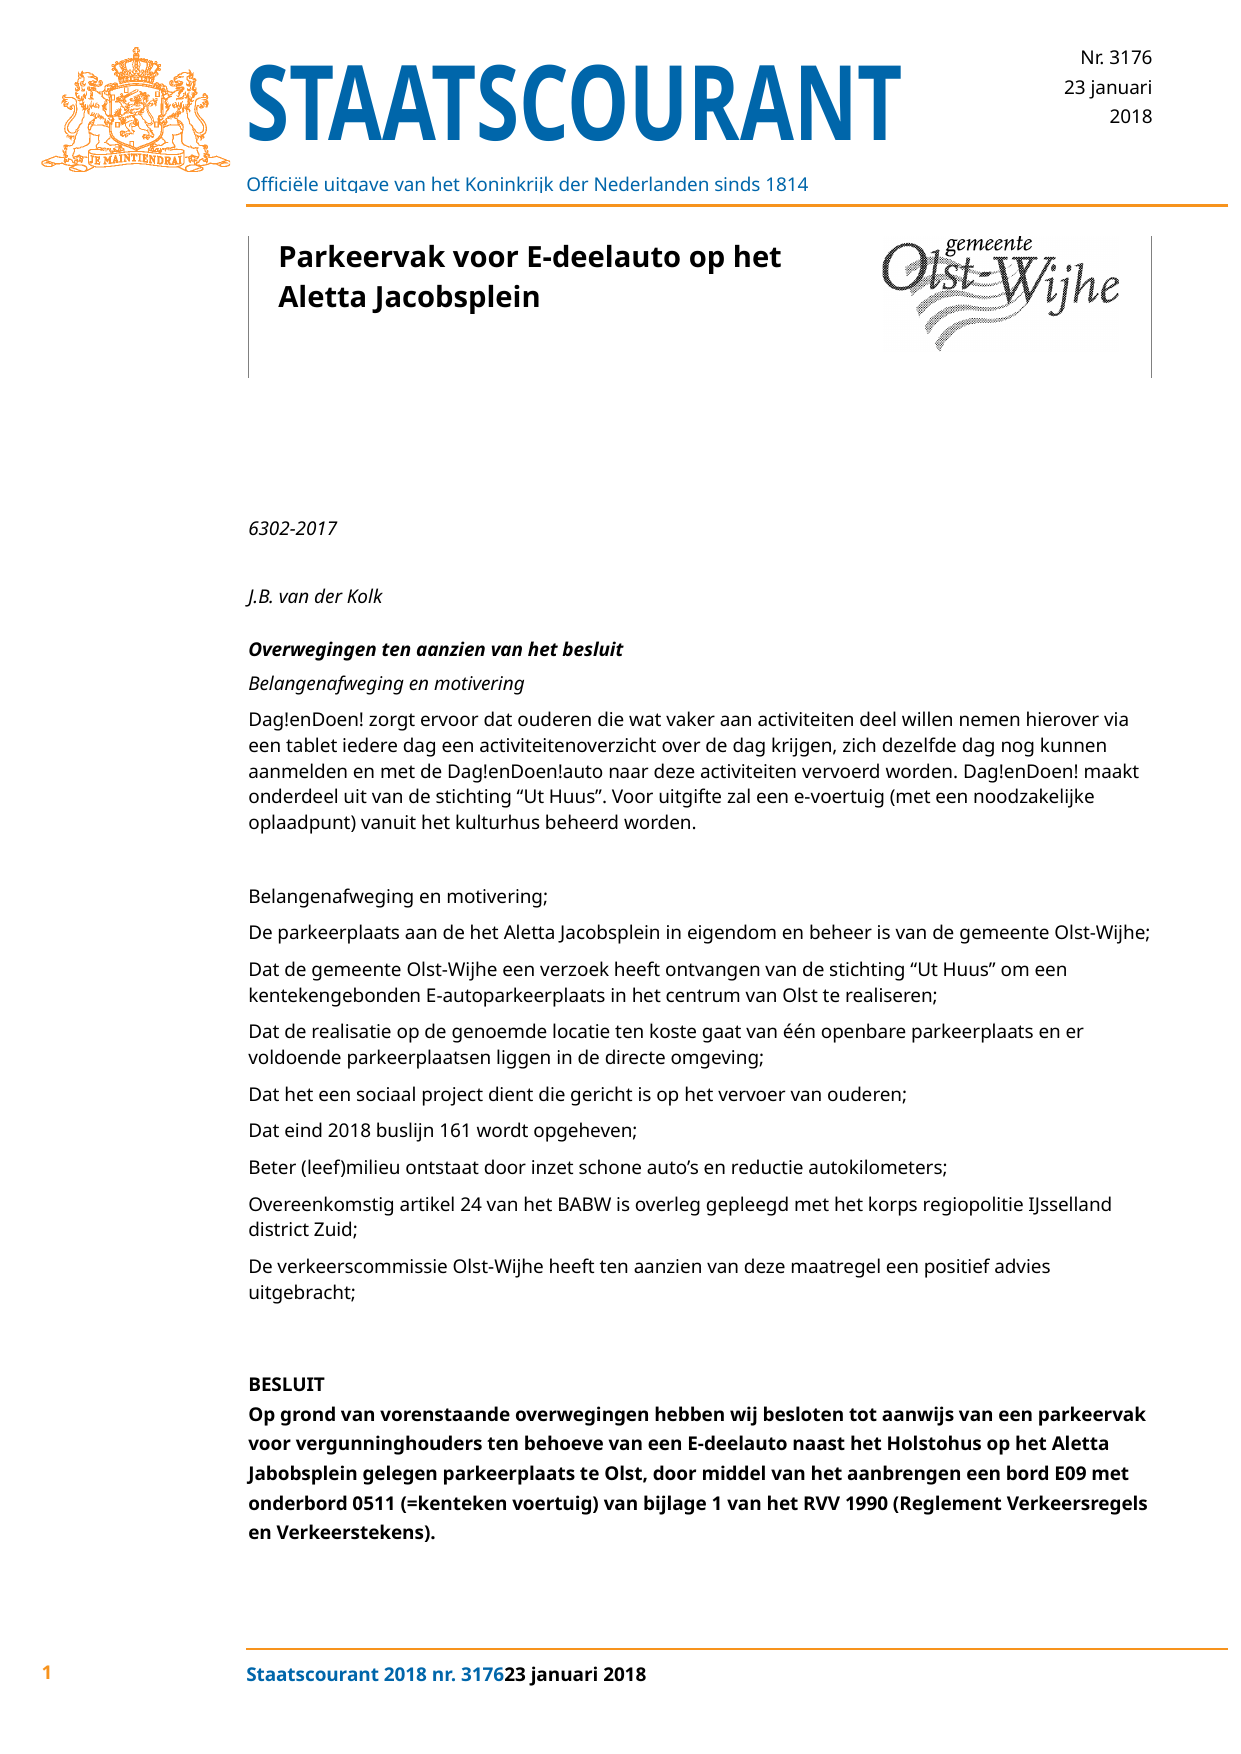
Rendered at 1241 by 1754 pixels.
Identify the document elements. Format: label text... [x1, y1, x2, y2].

text BESLUIT [248, 1371, 1152, 1397]
text Overeenkomstig artikel 24 van het BABW is overleg gepleegd met het korps regiopolitie IJsselland district Zuid; [248, 1191, 1152, 1242]
text 6302-2017 [248, 515, 1152, 541]
text Overwegingen ten aanzien van het besluit [248, 636, 1152, 662]
text Beter (leef)milieu ontstaat door inzet schone auto’s en reductie autokilometers; [248, 1154, 1152, 1180]
text Dag!enDoen! zorgt ervoor dat ouderen die wat vaker aan activiteiten deel willen nemen hierover via een tablet iedere dag een activiteitenoverzicht over de dag krijgen, zich dezelfde dag nog kunnen aanmelden en met de Dag!enDoen!auto naar deze activiteiten vervoerd worden. Dag!enDoen! maakt onderdeel uit van de stichting “Ut Huus”. Voor uitgifte zal een e-voertuig (met een noodzakelijke oplaadpunt) vanuit het kulturhus beheerd worden. [248, 707, 1152, 835]
text Dat het een sociaal project dient die gericht is op het vervoer van ouderen; [248, 1081, 1152, 1107]
text Belangenafweging en motivering [248, 670, 1152, 696]
picture [882, 236, 1119, 352]
text J.B. van der Kolk [248, 583, 1152, 609]
text Belangenafweging en motivering; [248, 883, 1152, 908]
text De parkeerplaats aan de het Aletta Jacobsplein in eigendom en beheer is van de gemeente Olst-Wijhe; [248, 919, 1152, 945]
table_header [850, 236, 1151, 378]
text Dat de gemeente Olst-Wijhe een verzoek heeft ontvangen van de stichting “Ut Huus” om een kentekengebonden E-autoparkeerplaats in het centrum van Olst te realiseren; [248, 956, 1152, 1008]
text Dat de realisatie op de genoemde locatie ten koste gaat van één openbare parkeerplaats en er voldoende parkeerplaatsen liggen in de directe omgeving; [248, 1018, 1152, 1070]
text Op grond van vorenstaande overwegingen hebben wij besloten tot aanwijs van een parkeervak voor vergunninghouders ten behoeve van een E-deelauto naast het Holstohus op het Aletta Jabobsplein gelegen parkeerplaats te Olst, door middel van het aanbrengen een bord E09 met onderbord 0511 (=kenteken voertuig) van bijlage 1 van het RVV 1990 (Reglement Verkeersregels en Verkeerstekens). [248, 1401, 1152, 1545]
table_header Parkeervak voor E-deelauto op het Aletta Jacobsplein [249, 236, 850, 378]
text De verkeerscommissie Olst-Wijhe heeft ten aanzien van deze maatregel een positief advies uitgebracht; [248, 1253, 1152, 1305]
picture [41, 47, 231, 172]
text Dat eind 2018 buslijn 161 wordt opgeheven; [248, 1118, 1152, 1143]
